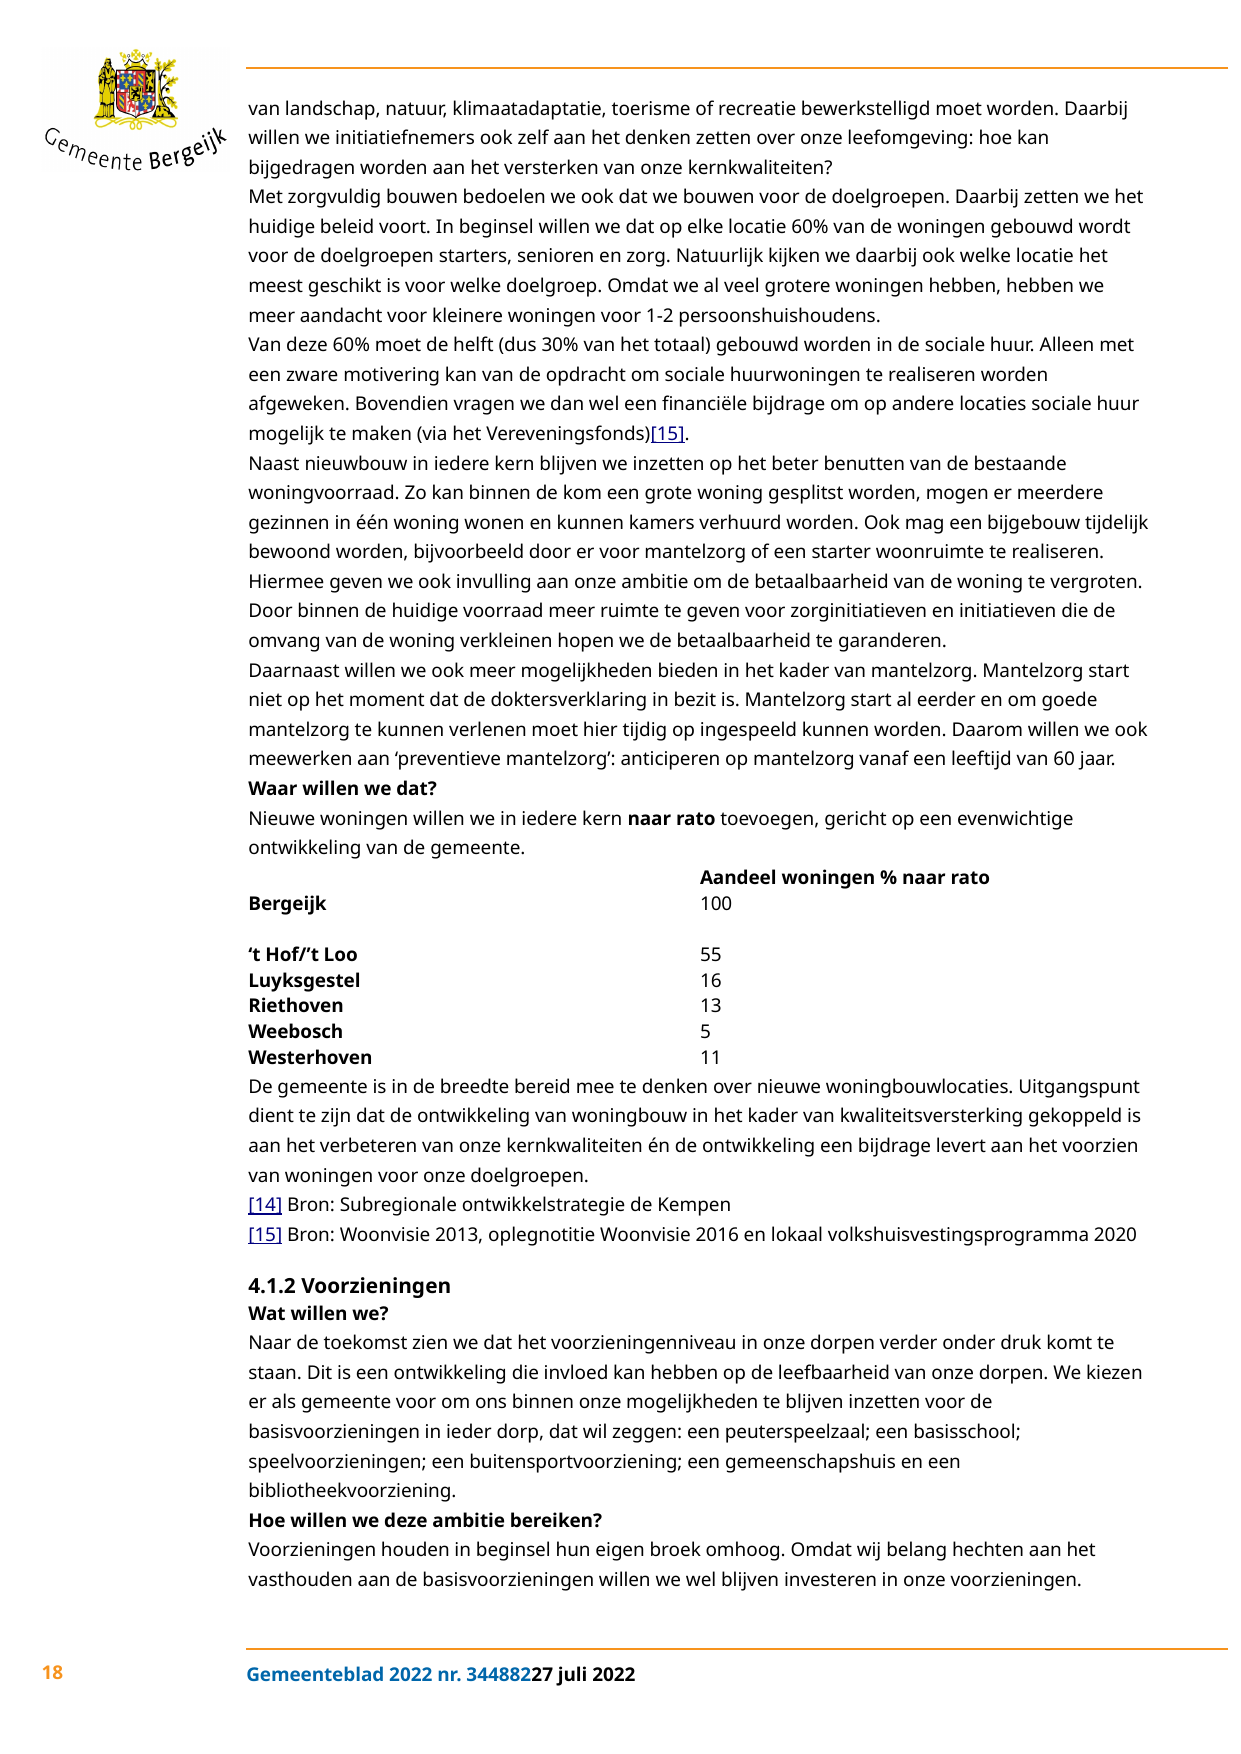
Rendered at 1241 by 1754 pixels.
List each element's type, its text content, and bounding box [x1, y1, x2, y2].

text Waar willen we dat? [248, 775, 1152, 801]
text [14] Bron: Subregionale ontwikkelstrategie de Kempen [248, 1191, 1152, 1217]
table_cell ‘t Hof/’t Loo [248, 941, 700, 967]
table_cell [700, 916, 1152, 941]
table_cell Weebosch [248, 1019, 700, 1044]
text van landschap, natuur, klimaatadaptatie, toerisme of recreatie bewerkstelligd moet worden. Daarbij willen we initiatiefnemers ook zelf aan het denken zetten over onze leefomgeving: hoe kan bijgedragen worden aan het versterken van onze kernkwaliteiten? [248, 95, 1152, 180]
text Met zorgvuldig bouwen bedoelen we ook dat we bouwen voor de doelgroepen. Daarbij zetten we het huidige beleid voort. In beginsel willen we dat op elke locatie 60% van de woningen gebouwd wordt voor de doelgroepen starters, senioren en zorg. Natuurlijk kijken we daarbij ook welke locatie het meest geschikt is voor welke doelgroep. Omdat we al veel grotere woningen hebben, hebben we meer aandacht voor kleinere woningen voor 1-2 persoonshuishoudens. [248, 183, 1152, 328]
text Daarnaast willen we ook meer mogelijkheden bieden in het kader van mantelzorg. Mantelzorg start niet op het moment dat de doktersverklaring in bezit is. Mantelzorg start al eerder en om goede mantelzorg te kunnen verlenen moet hier tijdig op ingespeeld kunnen worden. Daarom willen we ook meewerken aan ‘preventieve mantelzorg’: anticiperen op mantelzorg vanaf een leeftijd van 60 jaar. [248, 657, 1152, 771]
text Voorzieningen houden in beginsel hun eigen broek omhoog. Omdat wij belang hechten aan het vasthouden aan de basisvoorzieningen willen we wel blijven investeren in onze voorzieningen. [248, 1537, 1152, 1592]
table_cell Bergeijk [248, 890, 700, 916]
text 4.1.2 Voorzieningen [248, 1271, 1152, 1300]
table_cell Riethoven [248, 993, 700, 1018]
table_header Aandeel woningen % naar rato [700, 864, 1152, 890]
table_cell 11 [700, 1044, 1152, 1070]
picture [41, 47, 231, 172]
table_cell 100 [700, 890, 1152, 916]
text [15] Bron: Woonvisie 2013, oplegnotitie Woonvisie 2016 en lokaal volkshuisvestingsprogramma 2020 [248, 1221, 1152, 1247]
table_cell 13 [700, 993, 1152, 1018]
table_cell 16 [700, 967, 1152, 993]
text Van deze 60% moet de helft (dus 30% van het totaal) gebouwd worden in de sociale huur. Alleen met een zware motivering kan van de opdracht om sociale huurwoningen te realiseren worden afgeweken. Bovendien vragen we dan wel een financiële bijdrage om op andere locaties sociale huur mogelijk te maken (via het Vereveningsfonds)[15]. [248, 331, 1152, 446]
table_cell Westerhoven [248, 1044, 700, 1070]
text De gemeente is in de breedte bereid mee te denken over nieuwe woningbouwlocaties. Uitgangspunt dient te zijn dat de ontwikkeling van woningbouw in het kader van kwaliteitsversterking gekoppeld is aan het verbeteren van onze kernkwaliteiten én de ontwikkeling een bijdrage levert aan het voorzien van woningen voor onze doelgroepen. [248, 1073, 1152, 1188]
text Wat willen we? [248, 1300, 1152, 1326]
text Nieuwe woningen willen we in iedere kern naar rato toevoegen, gericht op een evenwichtige ontwikkeling van de gemeente. [248, 805, 1152, 860]
table_cell [248, 916, 700, 941]
text Naar de toekomst zien we dat het voorzieningenniveau in onze dorpen verder onder druk komt te staan. Dit is een ontwikkeling die invloed kan hebben op de leefbaarheid van onze dorpen. We kiezen er als gemeente voor om ons binnen onze mogelijkheden te blijven inzetten voor de basisvoorzieningen in ieder dorp, dat wil zeggen: een peuterspeelzaal; een basisschool; speelvoorzieningen; een buitensportvoorziening; een gemeenschapshuis en een bibliotheekvoorziening. [248, 1329, 1152, 1503]
table_cell 55 [700, 941, 1152, 967]
text Naast nieuwbouw in iedere kern blijven we inzetten op het beter benutten van de bestaande woningvoorraad. Zo kan binnen de kom een grote woning gesplitst worden, mogen er meerdere gezinnen in één woning wonen en kunnen kamers verhuurd worden. Ook mag een bijgebouw tijdelijk bewoond worden, bijvoorbeeld door er voor mantelzorg of een starter woonruimte te realiseren. Hiermee geven we ook invulling aan onze ambitie om de betaalbaarheid van de woning te vergroten. Door binnen de huidige voorraad meer ruimte te geven voor zorginitiatieven en initiatieven die de omvang van de woning verkleinen hopen we de betaalbaarheid te garanderen. [248, 450, 1152, 653]
text Hoe willen we deze ambitie bereiken? [248, 1507, 1152, 1533]
table_cell 5 [700, 1019, 1152, 1044]
table_cell Luyksgestel [248, 967, 700, 993]
table_header [248, 864, 700, 890]
